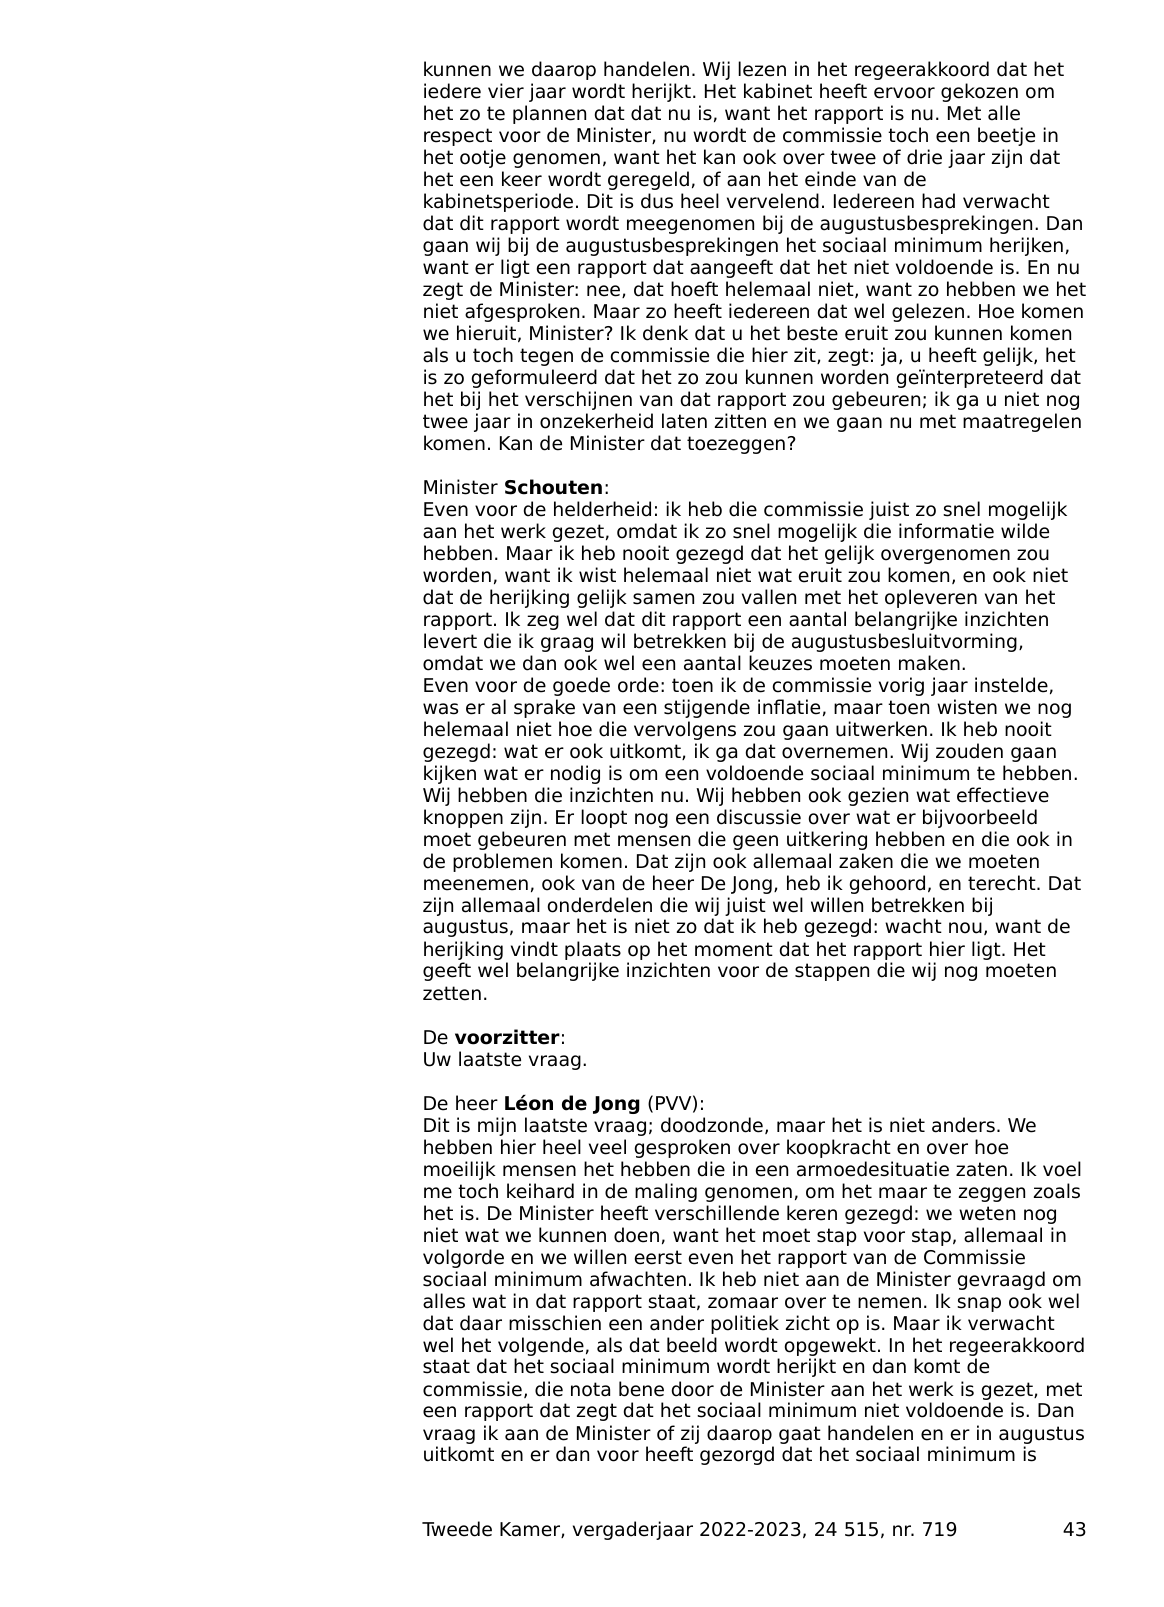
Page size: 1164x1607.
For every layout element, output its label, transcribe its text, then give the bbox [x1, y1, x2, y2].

text kunnen we daarop handelen. Wij lezen in het regeerakkoord dat het iedere vier jaar wordt herijkt. Het kabinet heeft ervoor gekozen om het zo te plannen dat dat nu is, want het rapport is nu. Met alle respect voor de Minister, nu wordt de commissie toch een beetje in het ootje genomen, want het kan ook over twee of drie jaar zijn dat het een keer wordt geregeld, of aan het einde van de kabinetsperiode. Dit is dus heel vervelend. Iedereen had verwacht dat dit rapport wordt meegenomen bij de augustusbesprekingen. Dan gaan wij bij de augustusbesprekingen het sociaal minimum herijken, want er ligt een rapport dat aangeeft dat het niet voldoende is. En nu zegt de Minister: nee, dat hoeft helemaal niet, want zo hebben we het niet afgesproken. Maar zo heeft iedereen dat wel gelezen. Hoe komen we hieruit, Minister? Ik denk dat u het beste eruit zou kunnen komen als u toch tegen de commissie die hier zit, zegt: ja, u heeft gelijk, het is zo geformuleerd dat het zo zou kunnen worden geïnterpreteerd dat het bij het verschijnen van dat rapport zou gebeuren; ik ga u niet nog twee jaar in onzekerheid laten zitten en we gaan nu met maatregelen komen. Kan de Minister dat toezeggen? [422, 59, 1087, 455]
text Even voor de goede orde: toen ik de commissie vorig jaar instelde, was er al sprake van een stijgende inflatie, maar toen wisten we nog helemaal niet hoe die vervolgens zou gaan uitwerken. Ik heb nooit gezegd: wat er ook uitkomt, ik ga dat overnemen. Wij zouden gaan kijken wat er nodig is om een voldoende sociaal minimum te hebben. Wij hebben die inzichten nu. Wij hebben ook gezien wat effectieve knoppen zijn. Er loopt nog een discussie over wat er bijvoorbeeld moet gebeuren met mensen die geen uitkering hebben en die ook in de problemen komen. Dat zijn ook allemaal zaken die we moeten meenemen, ook van de heer De Jong, heb ik gehoord, en terecht. Dat zijn allemaal onderdelen die wij juist wel willen betrekken bij augustus, maar het is niet zo dat ik heb gezegd: wacht nou, want de herijking vindt plaats op het moment dat het rapport hier ligt. Het geeft wel belangrijke inzichten voor de stappen die wij nog moeten zetten. [422, 675, 1087, 1004]
text Minister Schouten: [422, 477, 1087, 499]
text De heer Léon de Jong (PVV): [422, 1093, 1087, 1115]
text De voorzitter: [422, 1027, 1087, 1048]
text Dit is mijn laatste vraag; doodzonde, maar het is niet anders. We hebben hier heel veel gesproken over koopkracht en over hoe moeilijk mensen het hebben die in een armoedesituatie zaten. Ik voel me toch keihard in de maling genomen, om het maar te zeggen zoals het is. De Minister heeft verschillende keren gezegd: we weten nog niet wat we kunnen doen, want het moet stap voor stap, allemaal in volgorde en we willen eerst even het rapport van de Commissie sociaal minimum afwachten. Ik heb niet aan de Minister gevraagd om alles wat in dat rapport staat, zomaar over te nemen. Ik snap ook wel dat daar misschien een ander politiek zicht op is. Maar ik verwacht wel het volgende, als dat beeld wordt opgewekt. In het regeerakkoord staat dat het sociaal minimum wordt herijkt en dan komt de commissie, die nota bene door de Minister aan het werk is gezet, met een rapport dat zegt dat het sociaal minimum niet voldoende is. Dan vraag ik aan de Minister of zij daarop gaat handelen en er in augustus uitkomt en er dan voor heeft gezorgd dat het sociaal minimum is [422, 1115, 1087, 1466]
text Even voor de helderheid: ik heb die commissie juist zo snel mogelijk aan het werk gezet, omdat ik zo snel mogelijk die informatie wilde hebben. Maar ik heb nooit gezegd dat het gelijk overgenomen zou worden, want ik wist helemaal niet wat eruit zou komen, en ook niet dat de herijking gelijk samen zou vallen met het opleveren van het rapport. Ik zeg wel dat dit rapport een aantal belangrijke inzichten levert die ik graag wil betrekken bij de augustusbesluitvorming, omdat we dan ook wel een aantal keuzes moeten maken. [422, 499, 1087, 675]
text Uw laatste vraag. [422, 1048, 1087, 1071]
